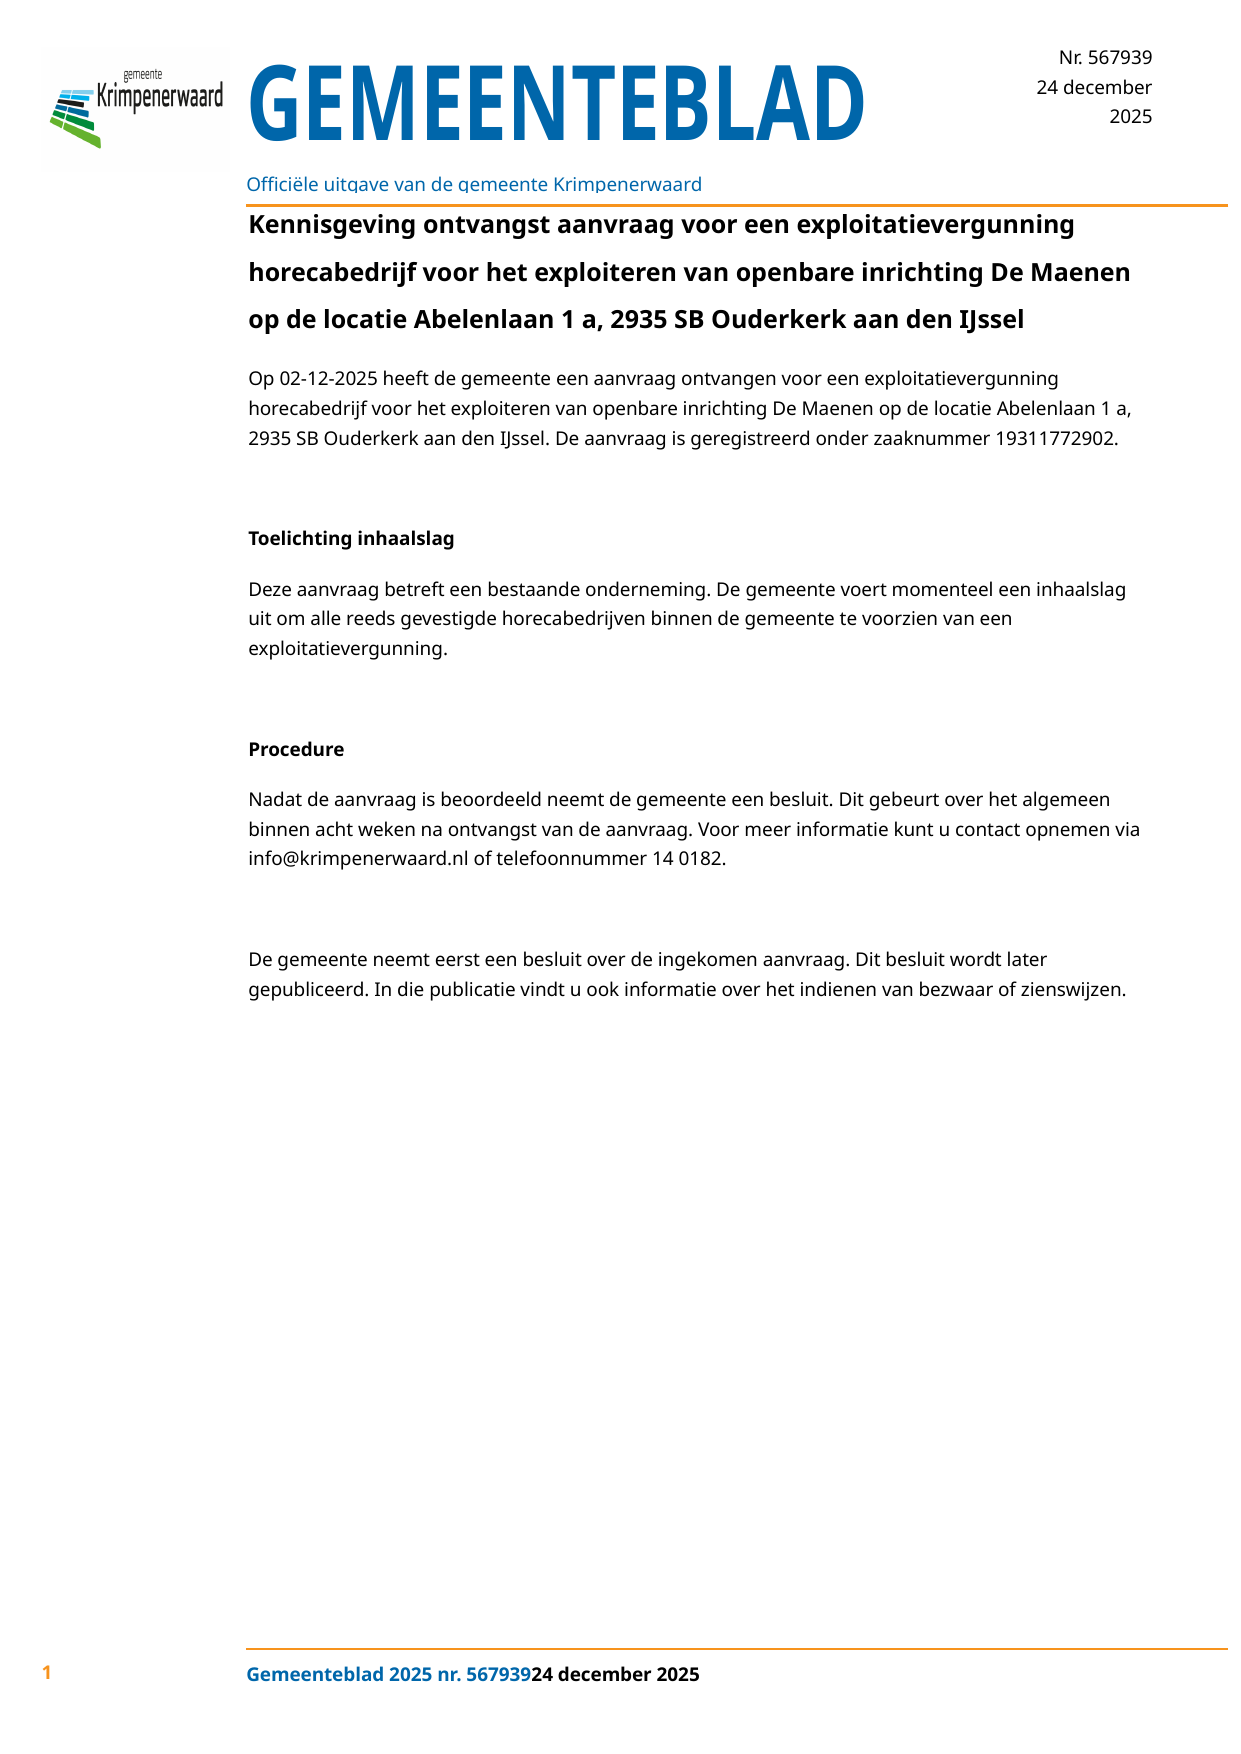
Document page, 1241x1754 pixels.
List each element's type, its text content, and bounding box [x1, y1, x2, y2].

text Kennisgeving ontvangst aanvraag voor een exploitatievergunning horecabedrijf voor het exploiteren van openbare inrichting De Maenen op de locatie Abelenlaan 1 a, 2935 SB Ouderkerk aan den IJssel [248, 207, 1152, 336]
text Toelichting inhaalslag [248, 526, 1152, 551]
text Deze aanvraag betreft een bestaande onderneming. De gemeente voert momenteel een inhaalslag uit om alle reeds gevestigde horecabedrijven binnen de gemeente te voorzien van een exploitatievergunning. [248, 576, 1152, 661]
text Procedure [248, 736, 1152, 762]
text Op 02-12-2025 heeft de gemeente een aanvraag ontvangen voor een exploitatievergunning horecabedrijf voor het exploiteren van openbare inrichting De Maenen op de locatie Abelenlaan 1 a, 2935 SB Ouderkerk aan den IJssel. De aanvraag is geregistreerd onder zaaknummer 19311772902. [248, 366, 1152, 450]
text De gemeente neemt eerst een besluit over de ingekomen aanvraag. Dit besluit wordt later gepubliceerd. In die publicatie vindt u ook informatie over het indienen van bezwaar of zienswijzen. [248, 946, 1152, 1002]
text Nadat de aanvraag is beoordeeld neemt de gemeente een besluit. Dit gebeurt over het algemeen binnen acht weken na ontvangst van de aanvraag. Voor meer informatie kunt u contact opnemen via info@krimpenerwaard.nl of telefoonnummer 14 0182. [248, 786, 1152, 871]
picture [41, 47, 231, 172]
